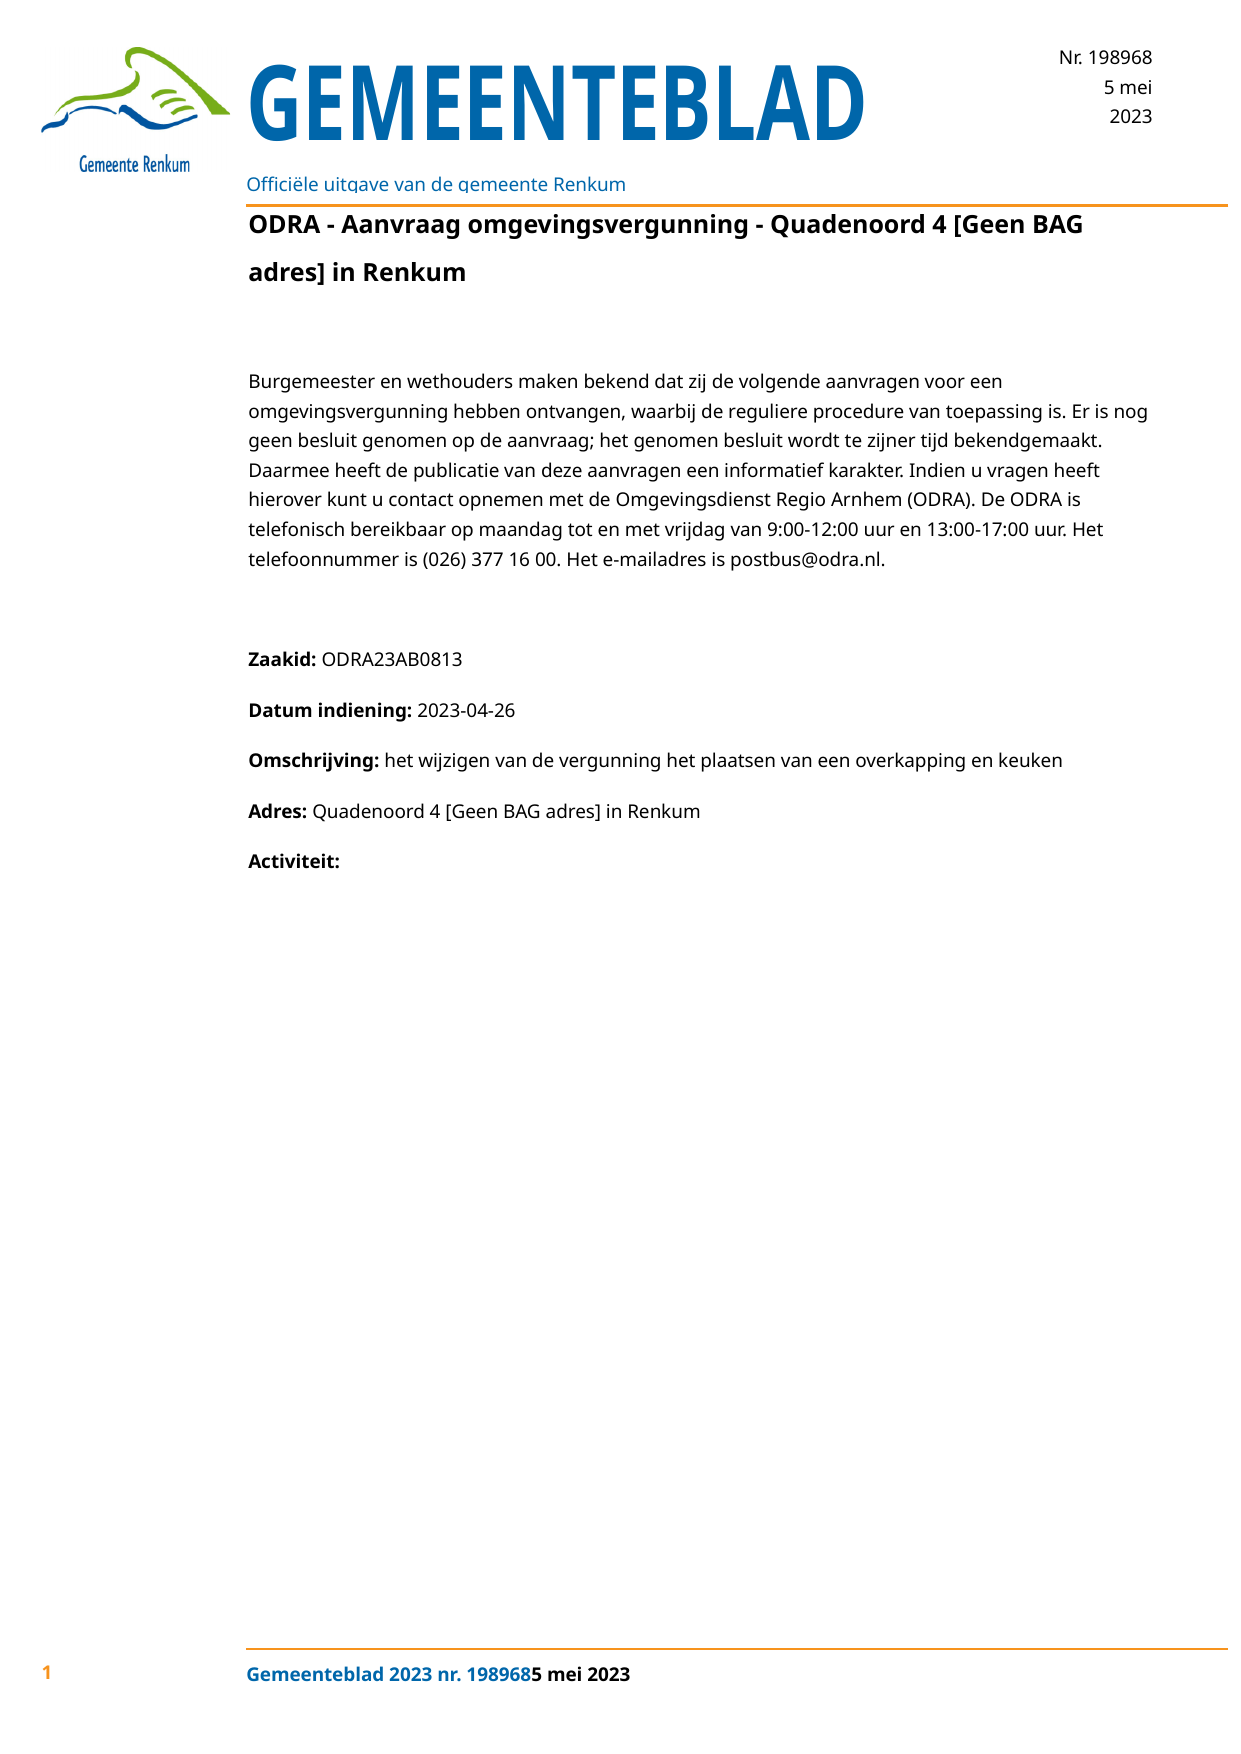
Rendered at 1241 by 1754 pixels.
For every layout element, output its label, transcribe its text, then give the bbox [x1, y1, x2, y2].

picture [41, 47, 231, 172]
text Adres: Quadenoord 4 [Geen BAG adres] in Renkum [248, 798, 1152, 824]
text Datum indiening: 2023-04-26 [248, 697, 1152, 723]
text Burgemeester en wethouders maken bekend dat zij de volgende aanvragen voor een omgevingsvergunning hebben ontvangen, waarbij de reguliere procedure van toepassing is. Er is nog geen besluit genomen op de aanvraag; het genomen besluit wordt te zijner tijd bekendgemaakt. Daarmee heeft de publicatie van deze aanvragen een informatief karakter. Indien u vragen heeft hierover kunt u contact opnemen met de Omgevingsdienst Regio Arnhem (ODRA). De ODRA is telefonisch bereikbaar op maandag tot en met vrijdag van 9:00-12:00 uur en 13:00-17:00 uur. Het telefoonnummer is (026) 377 16 00. Het e-mailadres is postbus@odra.nl. [248, 368, 1152, 572]
text Activiteit: [248, 848, 1152, 874]
text ODRA - Aanvraag omgevingsvergunning - Quadenoord 4 [Geen BAG adres] in Renkum [248, 207, 1152, 288]
text Zaakid: ODRA23AB0813 [248, 647, 1152, 672]
text Omschrijving: het wijzigen van de vergunning het plaatsen van een overkapping en keuken [248, 747, 1152, 773]
